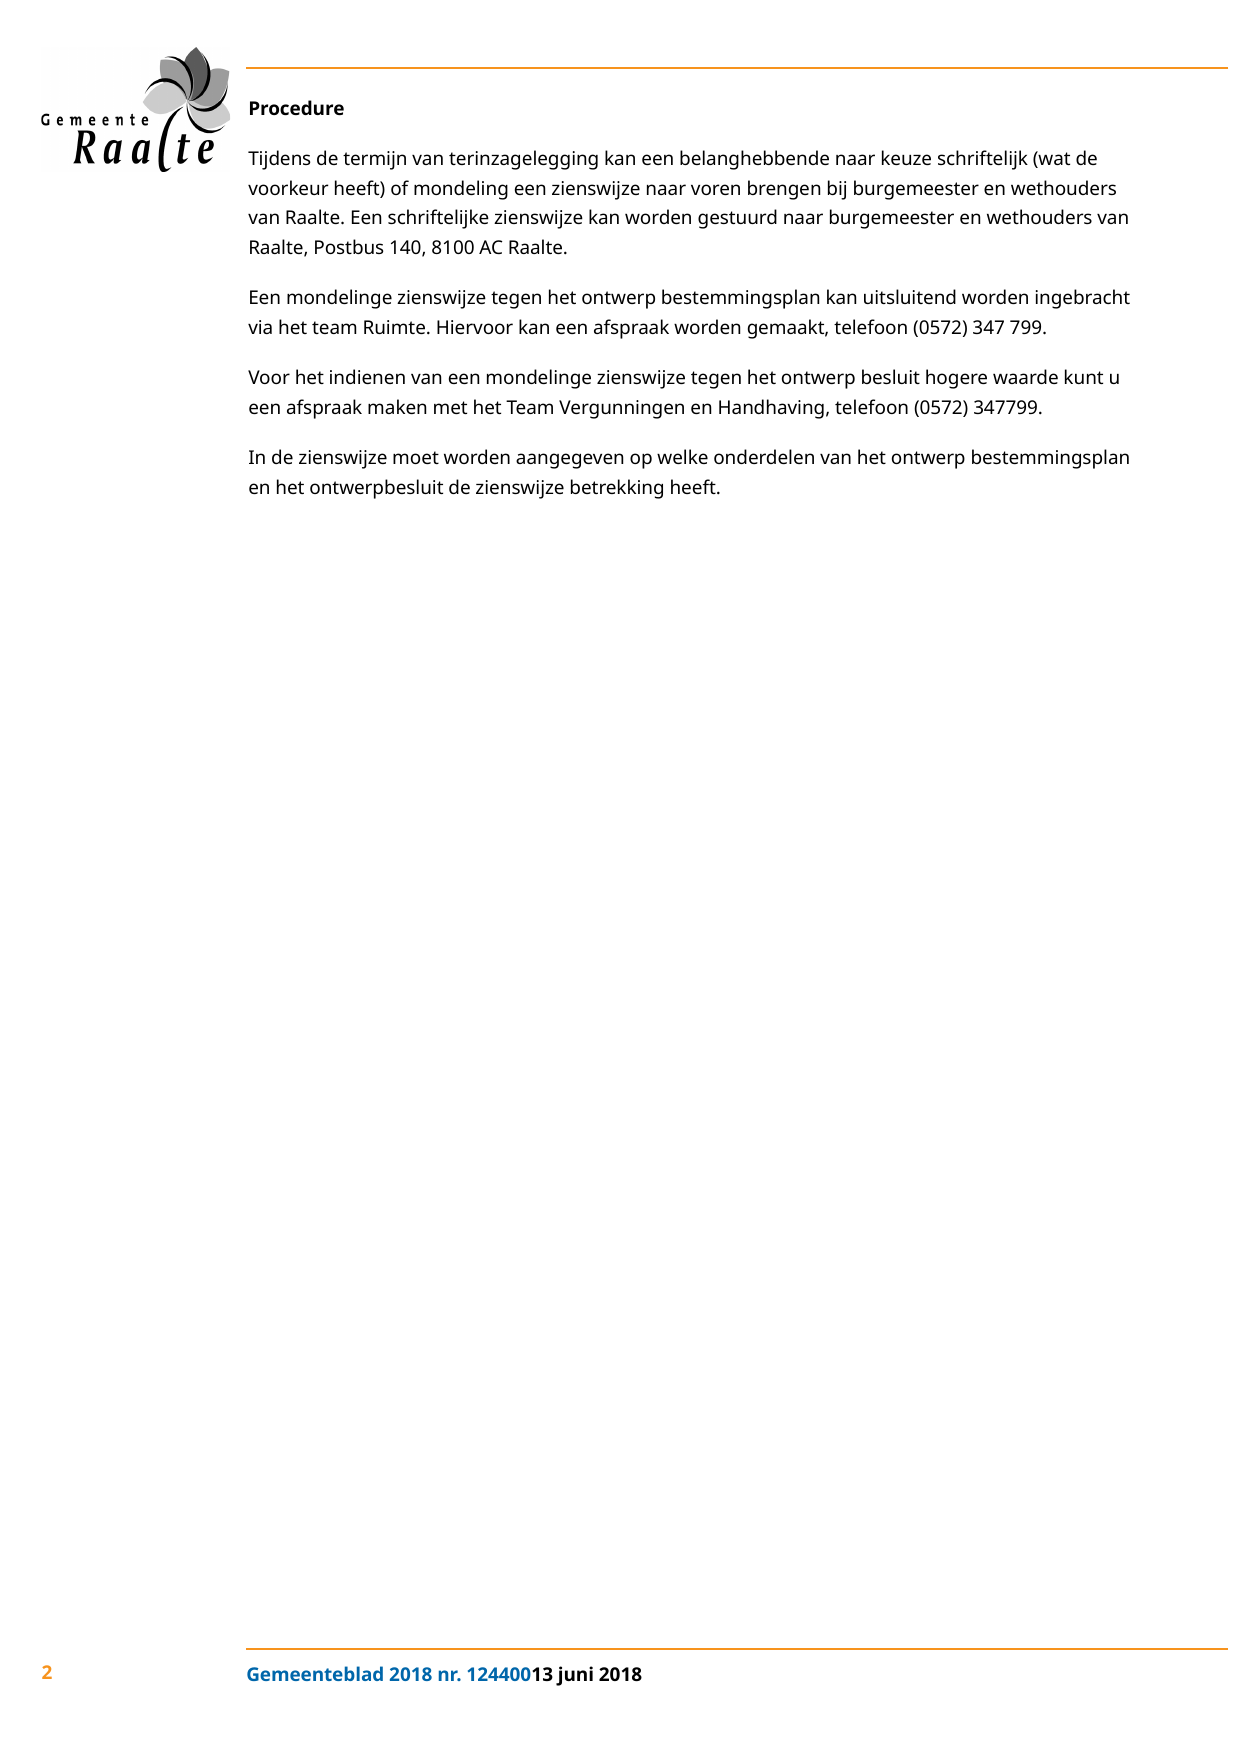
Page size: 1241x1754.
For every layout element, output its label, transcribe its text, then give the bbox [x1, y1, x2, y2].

text Een mondelinge zienswijze tegen het ontwerp bestemmingsplan kan uitsluitend worden ingebracht via het team Ruimte. Hiervoor kan een afspraak worden gemaakt, telefoon (0572) 347 799. [248, 284, 1152, 340]
text In de zienswijze moet worden aangegeven op welke onderdelen van het ontwerp bestemmingsplan en het ontwerpbesluit de zienswijze betrekking heeft. [248, 444, 1152, 500]
text Procedure [248, 95, 1152, 121]
text Voor het indienen van een mondelinge zienswijze tegen het ontwerp besluit hogere waarde kunt u een afspraak maken met het Team Vergunningen en Handhaving, telefoon (0572) 347799. [248, 364, 1152, 420]
picture [41, 47, 231, 172]
text Tijdens de termijn van terinzagelegging kan een belanghebbende naar keuze schriftelijk (wat de voorkeur heeft) of mondeling een zienswijze naar voren brengen bij burgemeester en wethouders van Raalte. Een schriftelijke zienswijze kan worden gestuurd naar burgemeester en wethouders van Raalte, Postbus 140, 8100 AC Raalte. [248, 145, 1152, 260]
